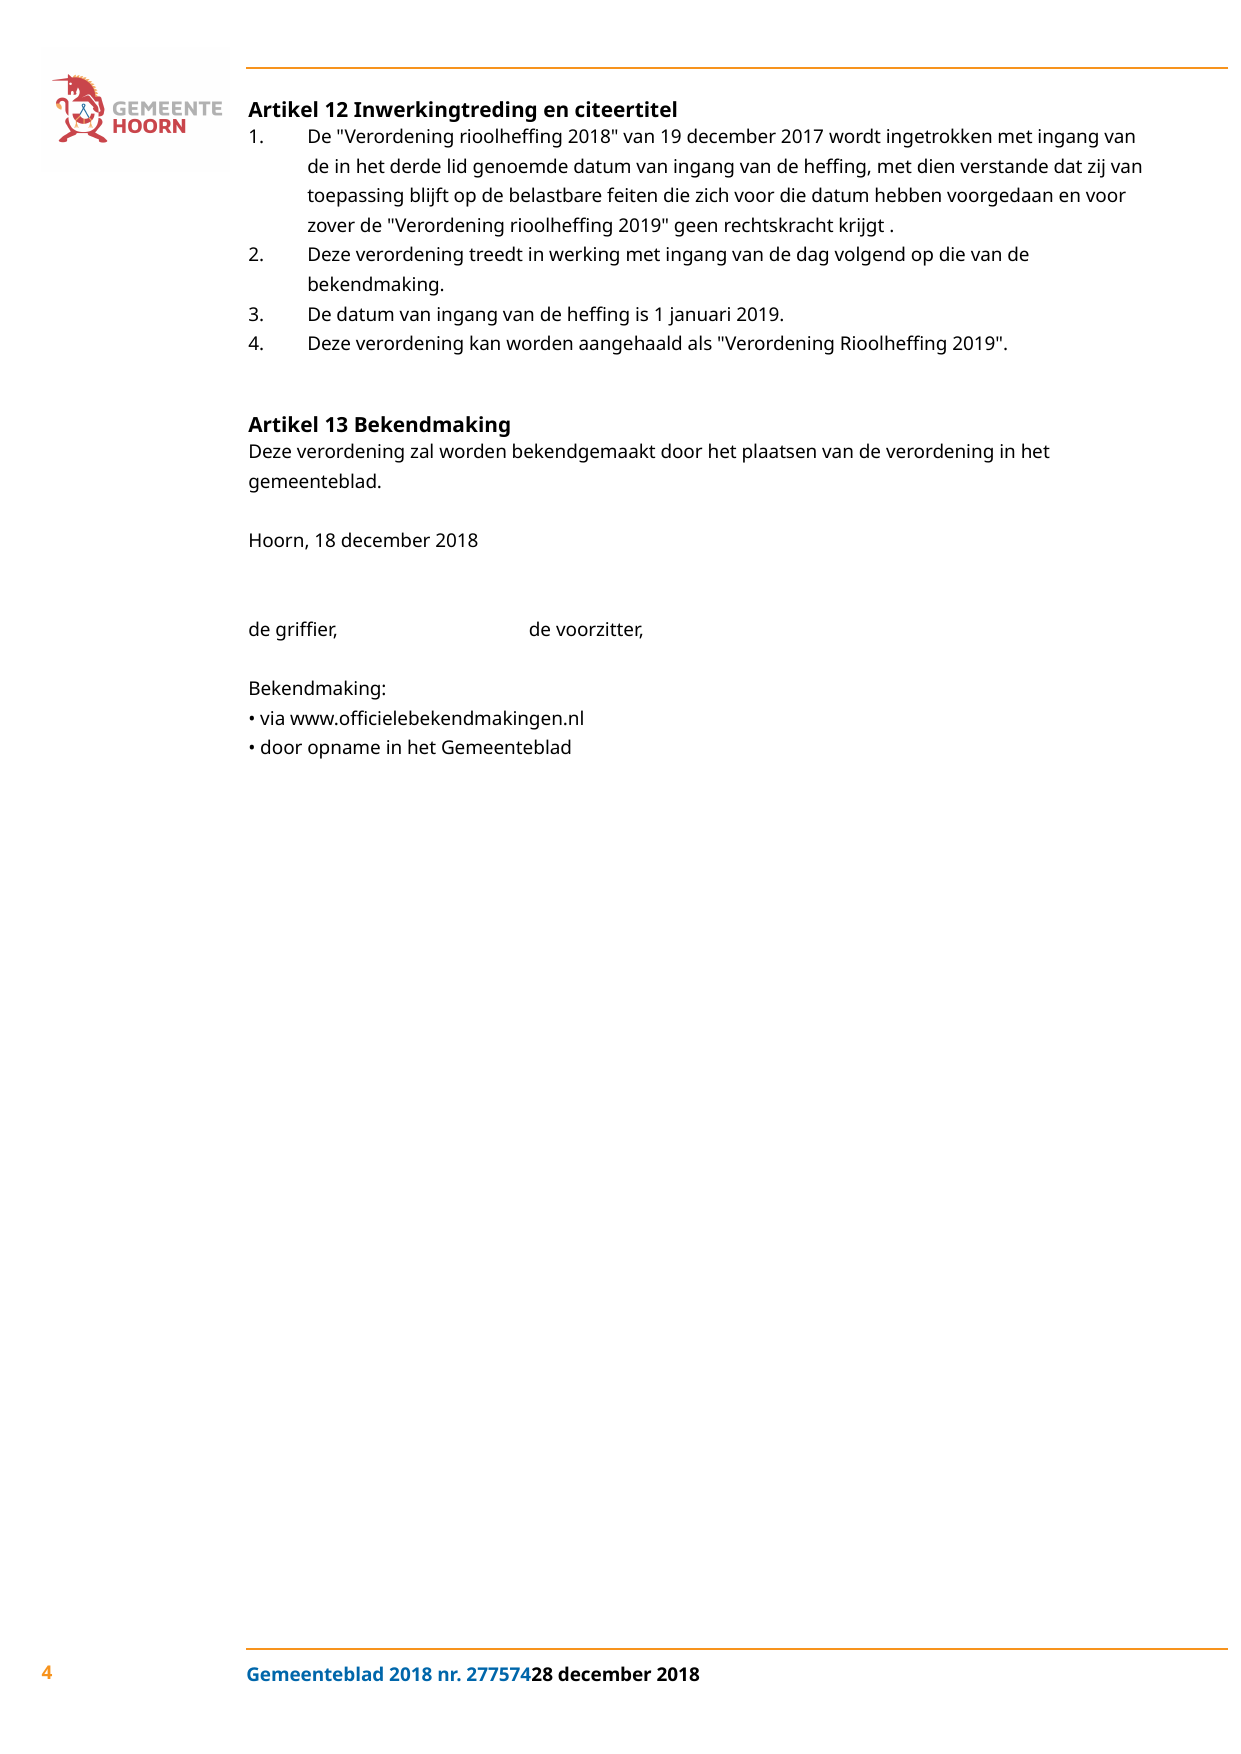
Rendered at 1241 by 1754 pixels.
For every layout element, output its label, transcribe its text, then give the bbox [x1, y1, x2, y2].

text de griffier, de voorzitter, [248, 616, 1152, 642]
text • via www.officielebekendmakingen.nl [248, 705, 1152, 731]
list Deze verordening treedt in werking met ingang van de dag volgend op die van de bekendmaking. [248, 242, 1152, 297]
text Hoorn, 18 december 2018 [248, 527, 1152, 553]
list Deze verordening kan worden aangehaald als "Verordening Rioolheffing 2019". [248, 330, 1152, 356]
list De "Verordening rioolheffing 2018" van 19 december 2017 wordt ingetrokken met ingang van de in het derde lid genoemde datum van ingang van de heffing, met dien verstande dat zij van toepassing blijft op de belastbare feiten die zich voor die datum hebben voorgedaan en voor zover de "Verordening rioolheffing 2019" geen rechtskracht krijgt . [248, 123, 1152, 238]
text Bekendmaking: [248, 675, 1152, 701]
text • door opname in het Gemeenteblad [248, 734, 1152, 760]
text Artikel 12 Inwerkingtreding en citeertitel [248, 95, 1152, 123]
list De datum van ingang van de heffing is 1 januari 2019. [248, 301, 1152, 326]
text Deze verordening zal worden bekendgemaakt door het plaatsen van de verordening in het gemeenteblad. [248, 439, 1152, 494]
text Artikel 13 Bekendmaking [248, 410, 1152, 439]
picture [41, 47, 231, 172]
